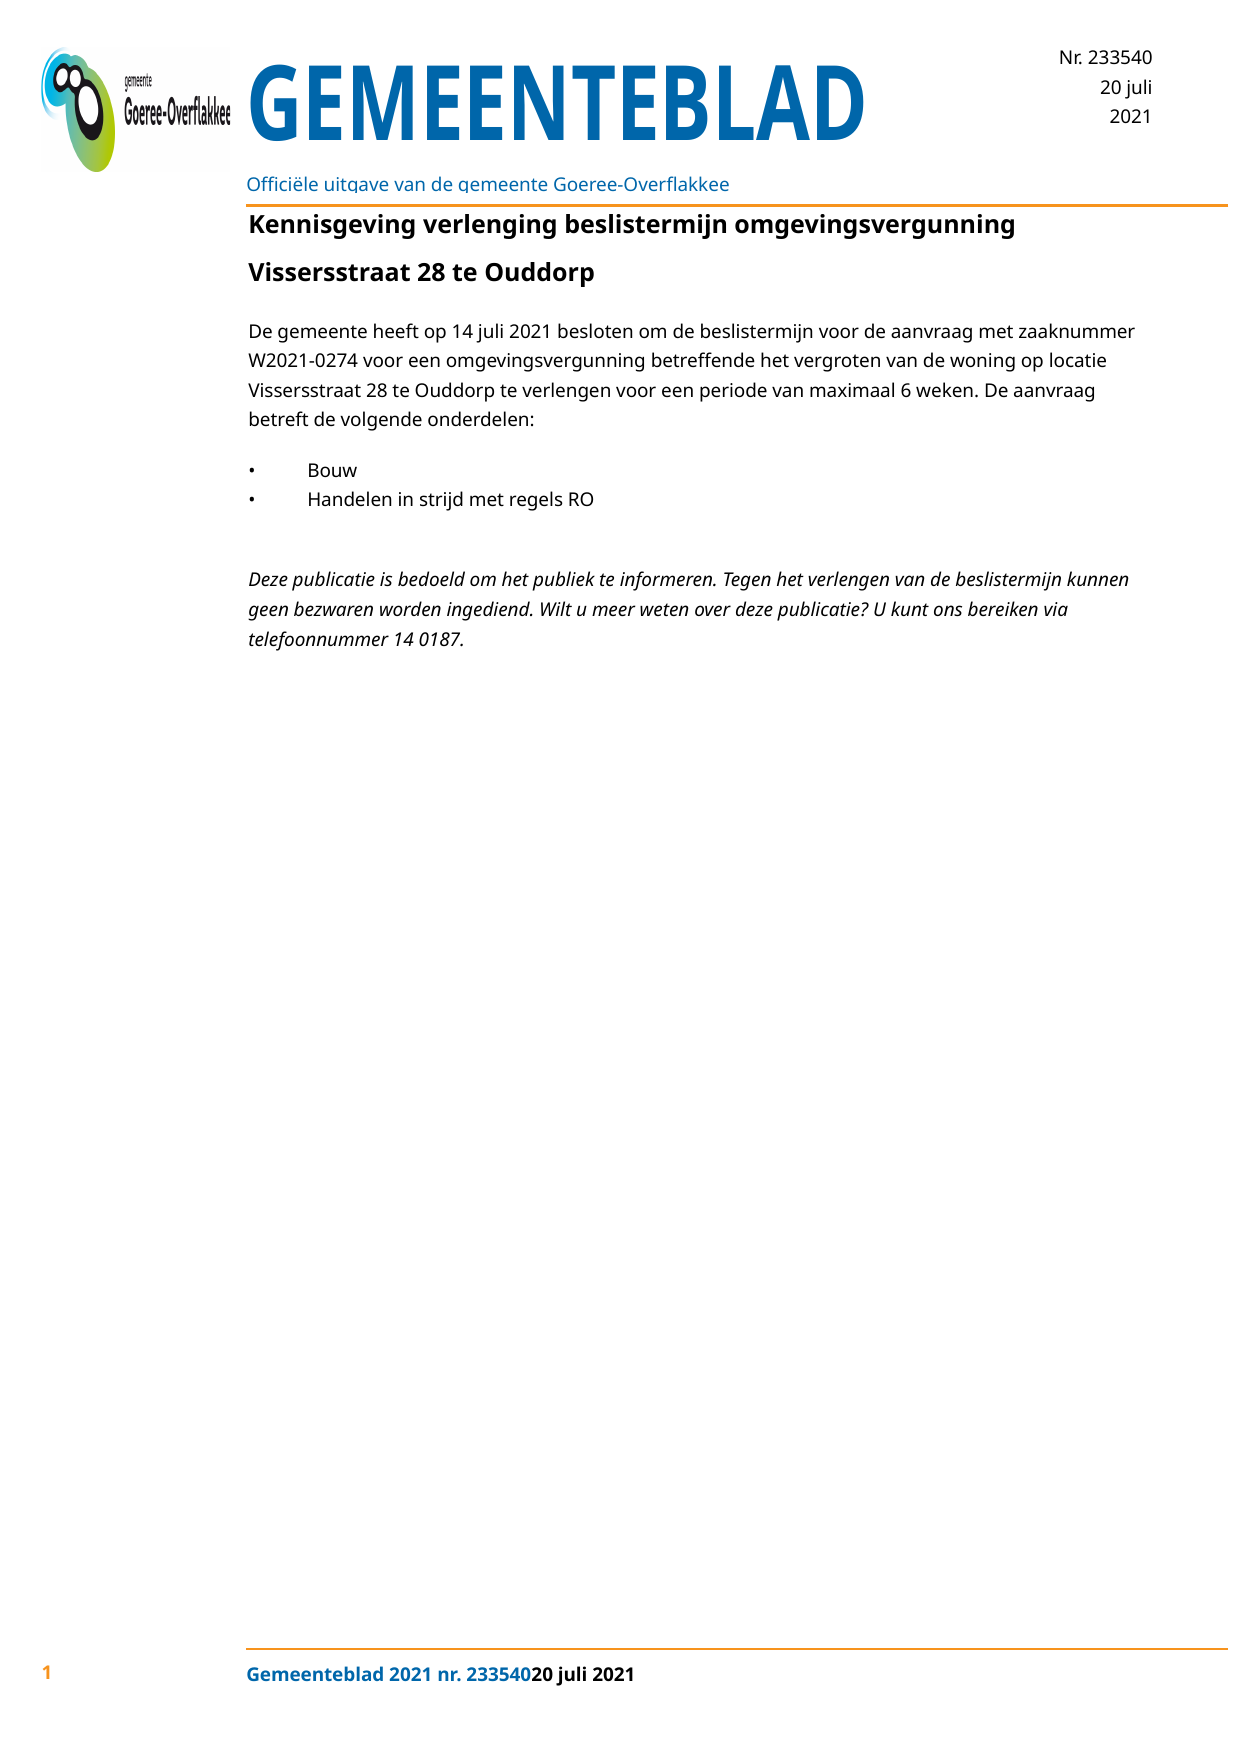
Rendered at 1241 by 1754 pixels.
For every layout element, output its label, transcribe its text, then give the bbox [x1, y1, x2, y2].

text De gemeente heeft op 14 juli 2021 besloten om de beslistermijn voor de aanvraag met zaaknummer W2021-0274 voor een omgevingsvergunning betreffende het vergroten van de woning op locatie Vissersstraat 28 te Ouddorp te verlengen voor een periode van maximaal 6 weken. De aanvraag betreft de volgende onderdelen: [248, 318, 1152, 432]
list Handelen in strijd met regels RO [248, 487, 1152, 512]
picture [41, 47, 231, 172]
list Bouw [248, 457, 1152, 483]
text Kennisgeving verlenging beslistermijn omgevingsvergunning Vissersstraat 28 te Ouddorp [248, 207, 1152, 288]
text Deze publicatie is bedoeld om het publiek te informeren. Tegen het verlengen van de beslistermijn kunnen geen bezwaren worden ingediend. Wilt u meer weten over deze publicatie? U kunt ons bereiken via telefoonnummer 14 0187. [248, 567, 1152, 652]
